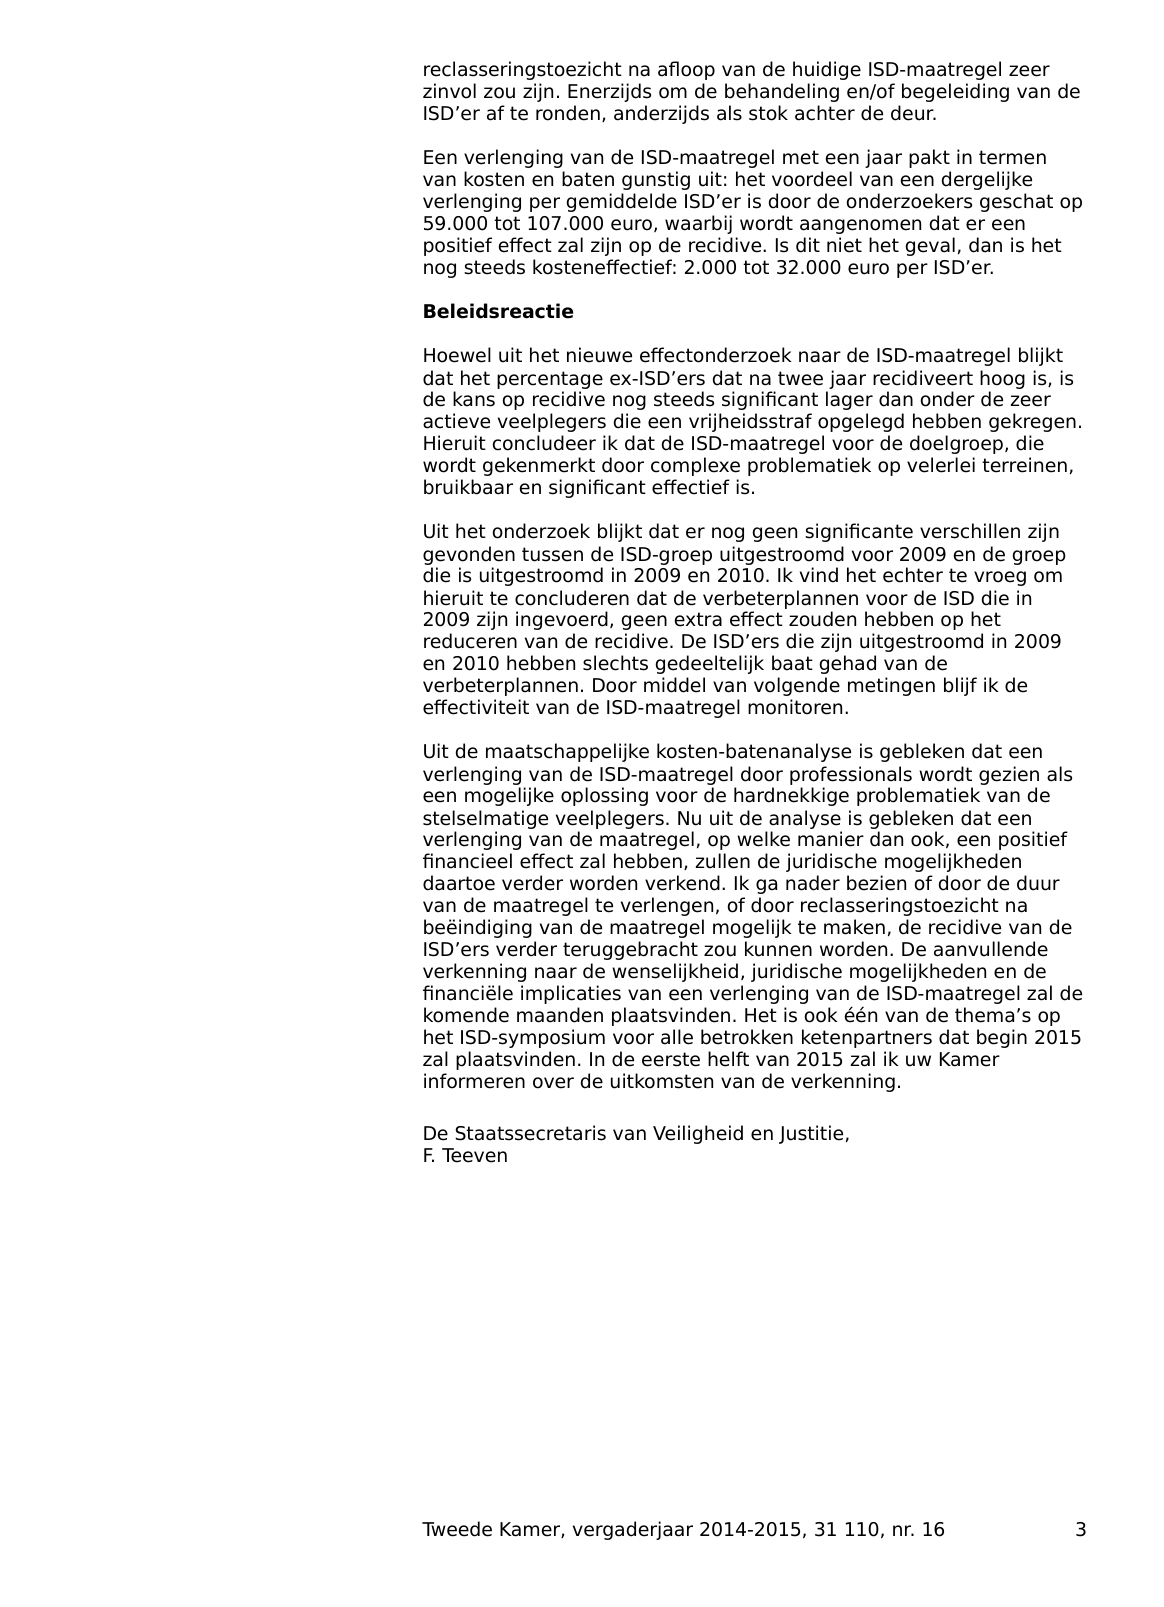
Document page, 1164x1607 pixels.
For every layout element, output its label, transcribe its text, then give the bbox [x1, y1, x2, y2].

text Uit het onderzoek blijkt dat er nog geen significante verschillen zijn gevonden tussen de ISD-groep uitgestroomd voor 2009 en de groep die is uitgestroomd in 2009 en 2010. Ik vind het echter te vroeg om hieruit te concluderen dat de verbeterplannen voor de ISD die in 2009 zijn ingevoerd, geen extra effect zouden hebben op het reduceren van de recidive. De ISD’ers die zijn uitgestroomd in 2009 en 2010 hebben slechts gedeeltelijk baat gehad van de verbeterplannen. Door middel van volgende metingen blijf ik de effectiviteit van de ISD-maatregel monitoren. [422, 521, 1087, 719]
text Een verlenging van de ISD-maatregel met een jaar pakt in termen van kosten en baten gunstig uit: het voordeel van een dergelijke verlenging per gemiddelde ISD’er is door de onderzoekers geschat op 59.000 tot 107.000 euro, waarbij wordt aangenomen dat er een positief effect zal zijn op de recidive. Is dit niet het geval, dan is het nog steeds kosteneffectief: 2.000 tot 32.000 euro per ISD’er. [422, 147, 1087, 279]
text reclasseringstoezicht na afloop van de huidige ISD-maatregel zeer zinvol zou zijn. Enerzijds om de behandeling en/of begeleiding van de ISD’er af te ronden, anderzijds als stok achter de deur. [422, 59, 1087, 125]
text Uit de maatschappelijke kosten-batenanalyse is gebleken dat een verlenging van de ISD-maatregel door professionals wordt gezien als een mogelijke oplossing voor de hardnekkige problematiek van de stelselmatige veelplegers. Nu uit de analyse is gebleken dat een verlenging van de maatregel, op welke manier dan ook, een positief financieel effect zal hebben, zullen de juridische mogelijkheden daartoe verder worden verkend. Ik ga nader bezien of door de duur van de maatregel te verlengen, of door reclasseringstoezicht na beëindiging van de maatregel mogelijk te maken, de recidive van de ISD’ers verder teruggebracht zou kunnen worden. De aanvullende verkenning naar de wenselijkheid, juridische mogelijkheden en de financiële implicaties van een verlenging van de ISD-maatregel zal de komende maanden plaatsvinden. Het is ook één van de thema’s op het ISD-symposium voor alle betrokken ketenpartners dat begin 2015 zal plaatsvinden. In de eerste helft van 2015 zal ik uw Kamer informeren over de uitkomsten van de verkenning. [422, 741, 1087, 1093]
subtitle Beleidsreactie [422, 301, 1087, 323]
text De Staatssecretaris van Veiligheid en Justitie, F. Teeven [422, 1123, 1087, 1167]
text Hoewel uit het nieuwe effectonderzoek naar de ISD-maatregel blijkt dat het percentage ex-ISD’ers dat na twee jaar recidiveert hoog is, is de kans op recidive nog steeds significant lager dan onder de zeer actieve veelplegers die een vrijheidsstraf opgelegd hebben gekregen. Hieruit concludeer ik dat de ISD-maatregel voor de doelgroep, die wordt gekenmerkt door complexe problematiek op velerlei terreinen, bruikbaar en significant effectief is. [422, 345, 1087, 499]
